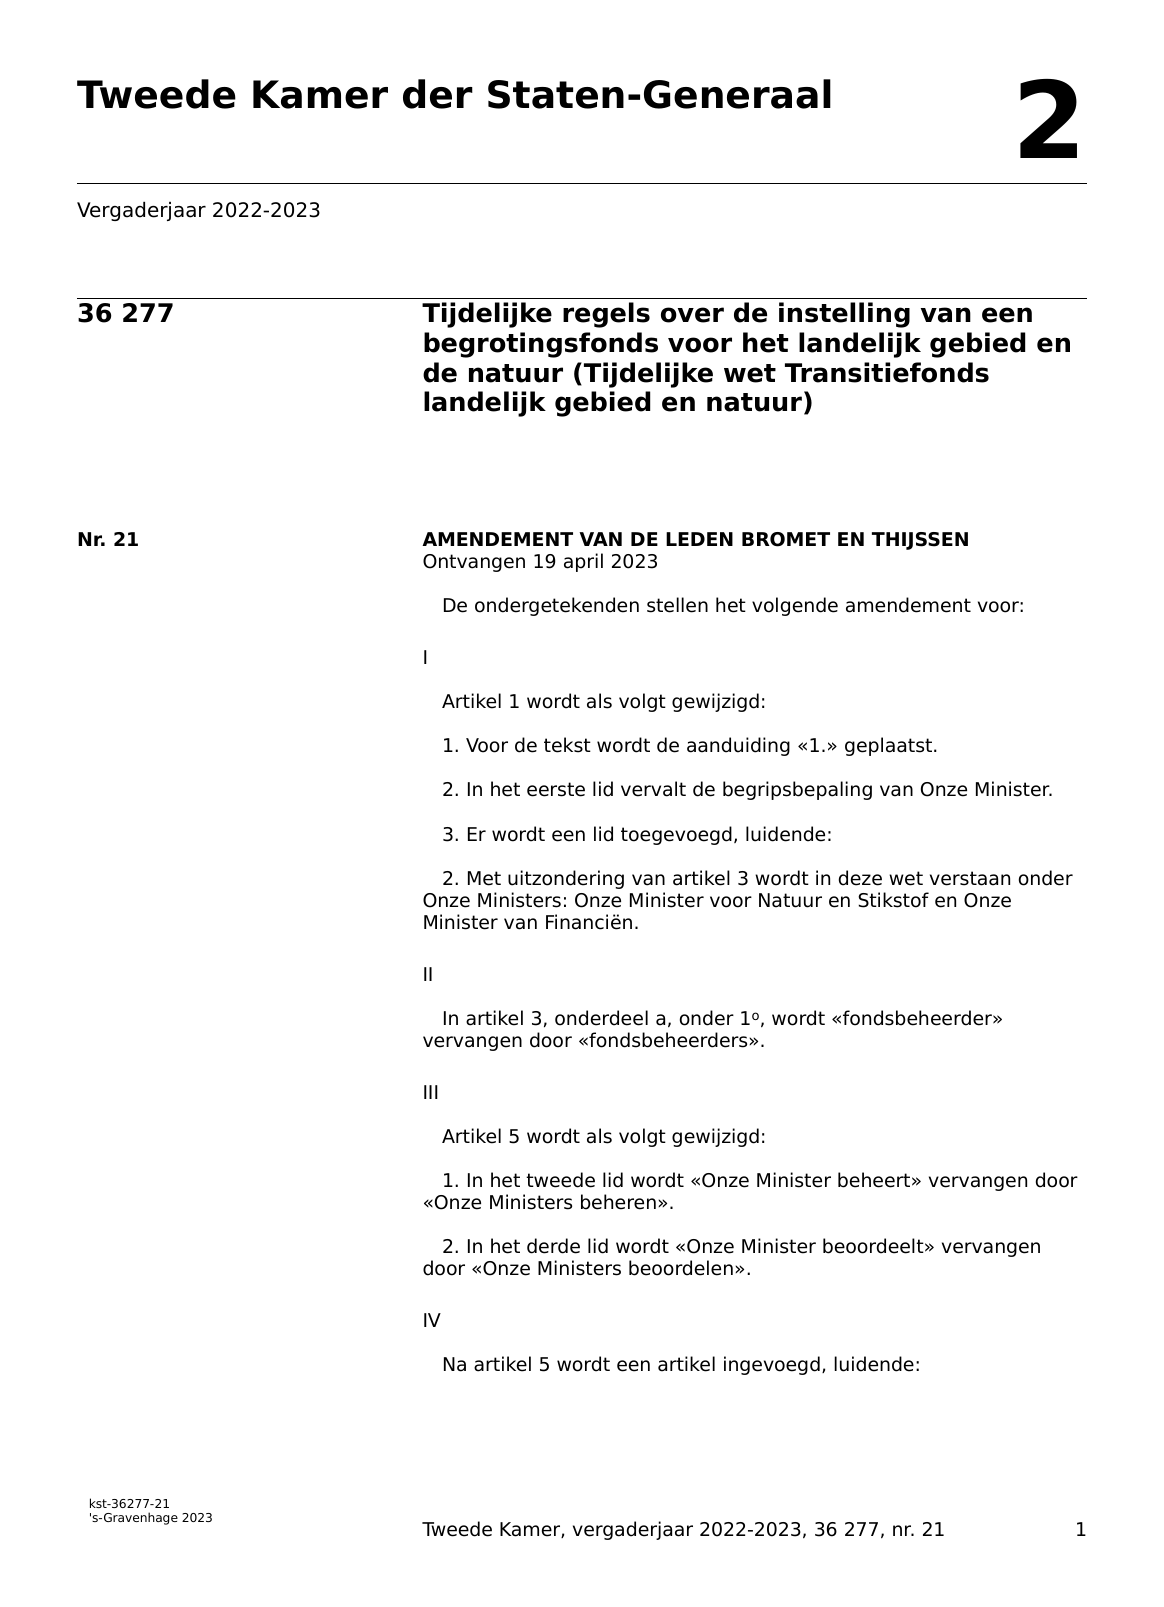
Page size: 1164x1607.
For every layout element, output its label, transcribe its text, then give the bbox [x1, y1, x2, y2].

text 3. Er wordt een lid toegevoegd, luidende: [422, 823, 1087, 846]
text 1. Voor de tekst wordt de aanduiding «1.» geplaatst. [422, 735, 1087, 757]
table_header 2 [886, 59, 1087, 183]
text 2. In het derde lid wordt «Onze Minister beoordeelt» vervangen door «Onze Ministers beoordelen». [422, 1236, 1087, 1280]
text 2. Met uitzondering van artikel 3 wordt in deze wet verstaan onder Onze Ministers: Onze Minister voor Natuur en Stikstof en Onze Minister van Financiën. [422, 868, 1087, 934]
subtitle I [422, 647, 1087, 669]
text Ontvangen 19 april 2023 [422, 551, 1087, 573]
text kst-36277-21 [88, 1497, 323, 1511]
text 2. In het eerste lid vervalt de begripsbepaling van Onze Minister. [422, 779, 1087, 801]
text 1. In het tweede lid wordt «Onze Minister beheert» vervangen door «Onze Ministers beheren». [422, 1170, 1087, 1214]
text De ondergetekenden stellen het volgende amendement voor: [422, 595, 1087, 617]
text Artikel 1 wordt als volgt gewijzigd: [422, 691, 1087, 713]
table_header Tweede Kamer der Staten-Generaal [77, 59, 886, 183]
text Na artikel 5 wordt een artikel ingevoegd, luidende: [422, 1354, 1087, 1376]
text In artikel 3, onderdeel a, onder 1o, wordt «fondsbeheerder» vervangen door «fondsbeheerders». [422, 1008, 1087, 1052]
table_cell Vergaderjaar 2022-2023 [77, 184, 1087, 298]
text Artikel 5 wordt als volgt gewijzigd: [422, 1126, 1087, 1148]
subtitle II [422, 964, 1087, 986]
subtitle III [422, 1082, 1087, 1104]
subtitle Nr. 21 AMENDEMENT VAN DE LEDEN BROMET EN THIJSSEN [77, 529, 1087, 551]
subtitle IV [422, 1310, 1087, 1332]
text 's-Gravenhage 2023 [88, 1511, 323, 1525]
subtitle 36 277 Tijdelijke regels over de instelling van een begrotingsfonds voor het landelijk gebied en de natuur (Tijdelijke wet Transitiefonds landelijk gebied en natuur) [77, 299, 1087, 418]
